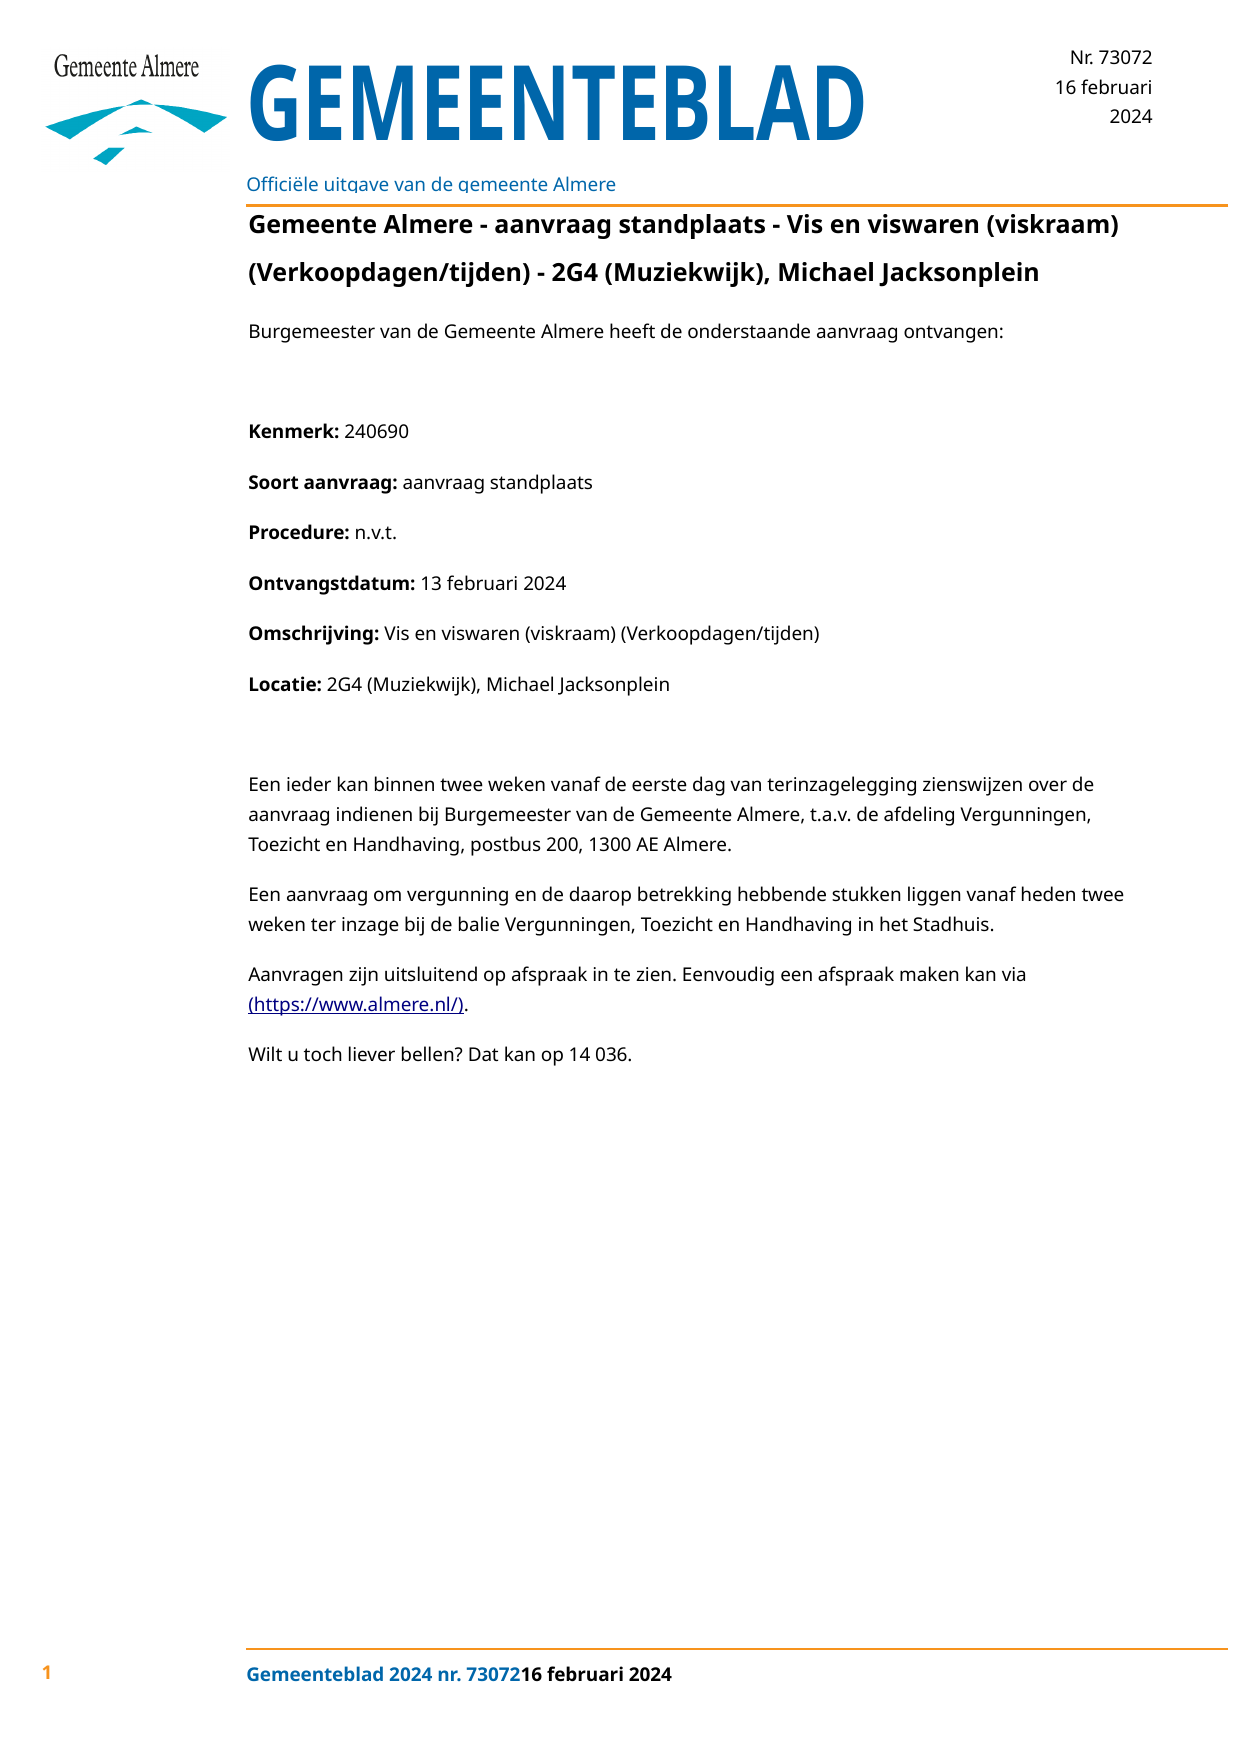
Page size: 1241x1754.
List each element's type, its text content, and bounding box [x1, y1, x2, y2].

text Locatie: 2G4 (Muziekwijk), Michael Jacksonplein [248, 671, 1152, 697]
text Omschrijving: Vis en viswaren (viskraam) (Verkoopdagen/tijden) [248, 620, 1152, 646]
text Kenmerk: 240690 [248, 419, 1152, 444]
text Wilt u toch liever bellen? Dat kan op 14 036. [248, 1041, 1152, 1067]
text Procedure: n.v.t. [248, 519, 1152, 545]
text Burgemeester van de Gemeente Almere heeft de onderstaande aanvraag ontvangen: [248, 318, 1152, 344]
text Een ieder kan binnen twee weken vanaf de eerste dag van terinzagelegging zienswijzen over de aanvraag indienen bij Burgemeester van de Gemeente Almere, t.a.v. de afdeling Vergunningen, Toezicht en Handhaving, postbus 200, 1300 AE Almere. [248, 772, 1152, 857]
text Aanvragen zijn uitsluitend op afspraak in te zien. Eenvoudig een afspraak maken kan via (https://www.almere.nl/). [248, 961, 1152, 1017]
text Soort aanvraag: aanvraag standplaats [248, 469, 1152, 495]
text Een aanvraag om vergunning en de daarop betrekking hebbende stukken liggen vanaf heden twee weken ter inzage bij de balie Vergunningen, Toezicht en Handhaving in het Stadhuis. [248, 881, 1152, 937]
picture [41, 47, 231, 172]
text Gemeente Almere - aanvraag standplaats - Vis en viswaren (viskraam) (Verkoopdagen/tijden) - 2G4 (Muziekwijk), Michael Jacksonplein [248, 207, 1152, 288]
text Ontvangstdatum: 13 februari 2024 [248, 570, 1152, 596]
